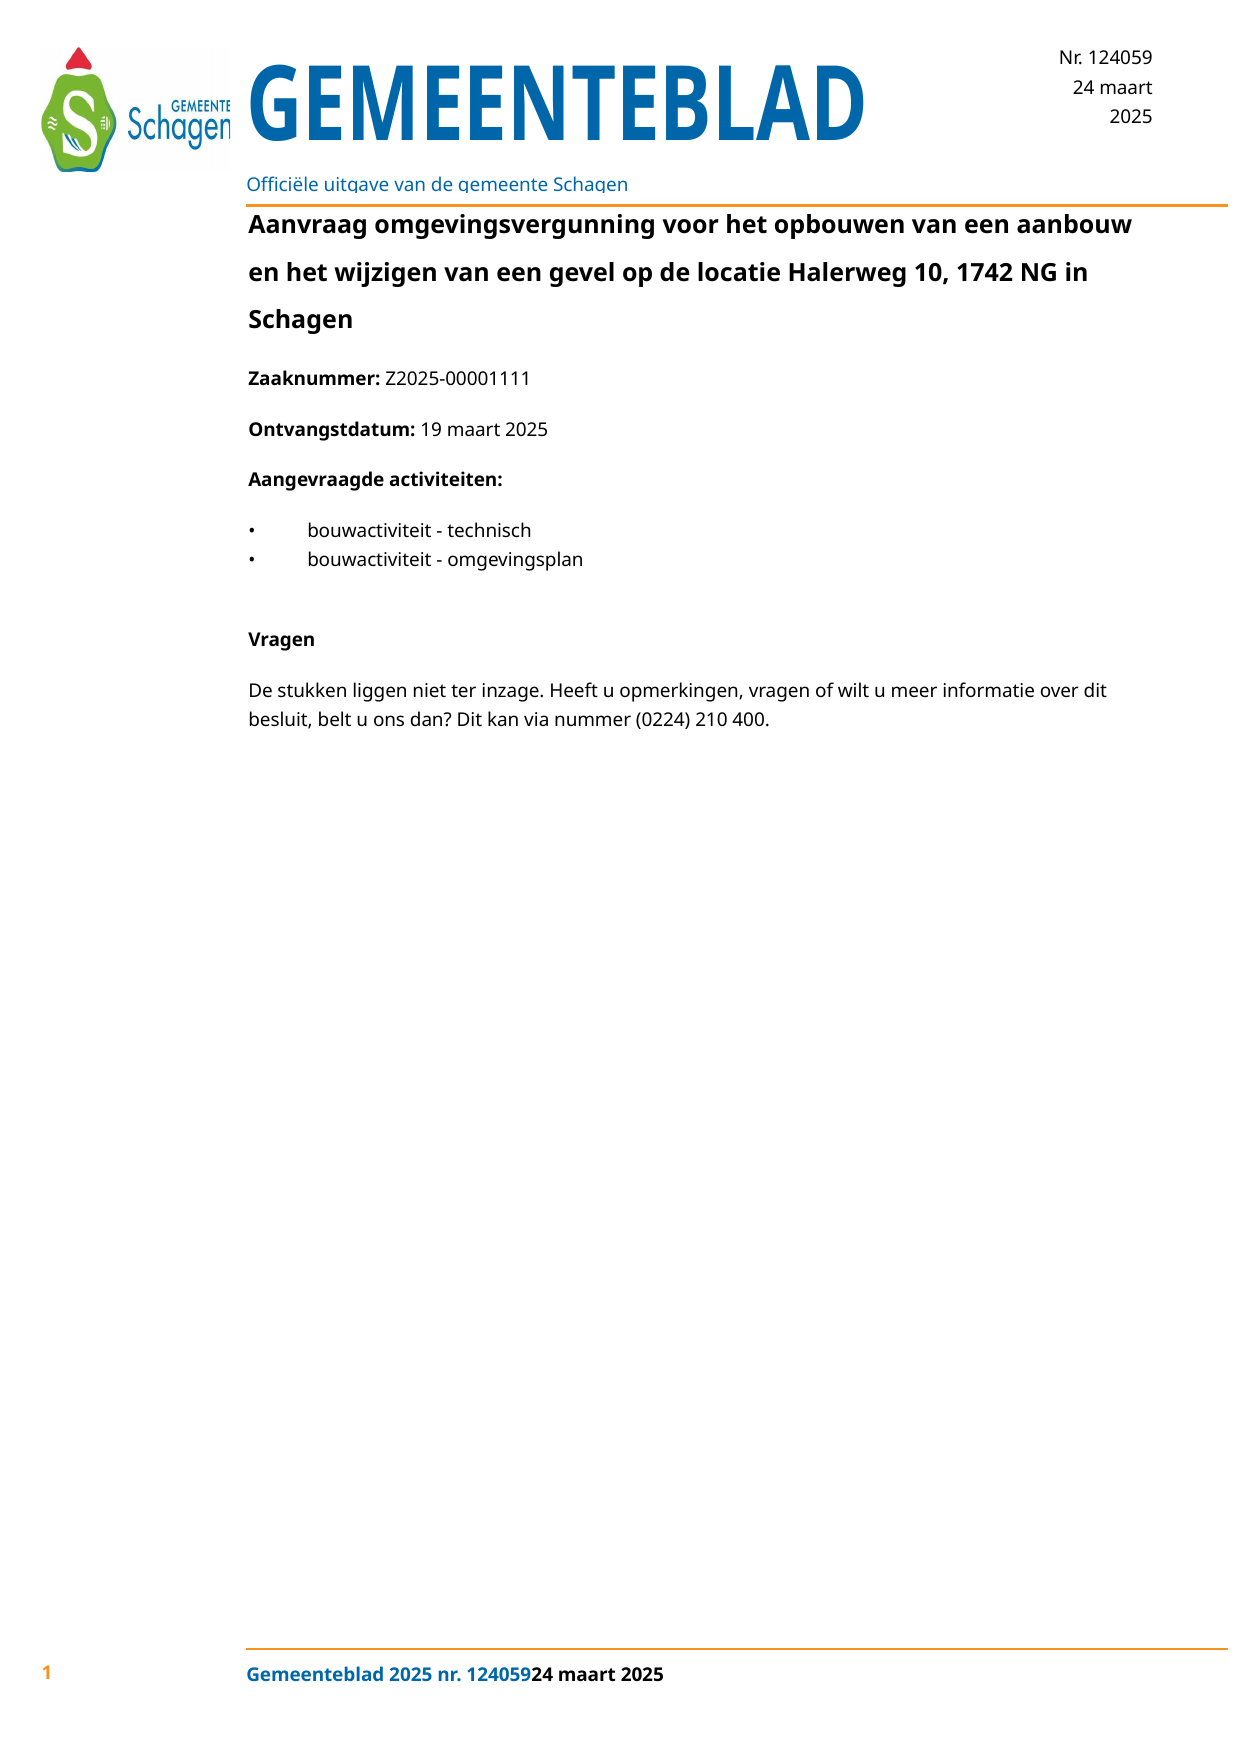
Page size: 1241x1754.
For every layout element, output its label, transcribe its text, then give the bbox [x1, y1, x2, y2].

text Vragen [248, 626, 1152, 652]
picture [41, 47, 231, 172]
list bouwactiviteit - technisch [248, 517, 1152, 542]
text Zaaknummer: Z2025-00001111 [248, 366, 1152, 391]
text De stukken liggen niet ter inzage. Heeft u opmerkingen, vragen of wilt u meer informatie over dit besluit, belt u ons dan? Dit kan via nummer (0224) 210 400. [248, 677, 1152, 732]
list bouwactiviteit - omgevingsplan [248, 546, 1152, 572]
text Aanvraag omgevingsvergunning voor het opbouwen van een aanbouw en het wijzigen van een gevel op de locatie Halerweg 10, 1742 NG in Schagen [248, 207, 1152, 336]
text Aangevraagde activiteiten: [248, 466, 1152, 492]
text Ontvangstdatum: 19 maart 2025 [248, 416, 1152, 442]
